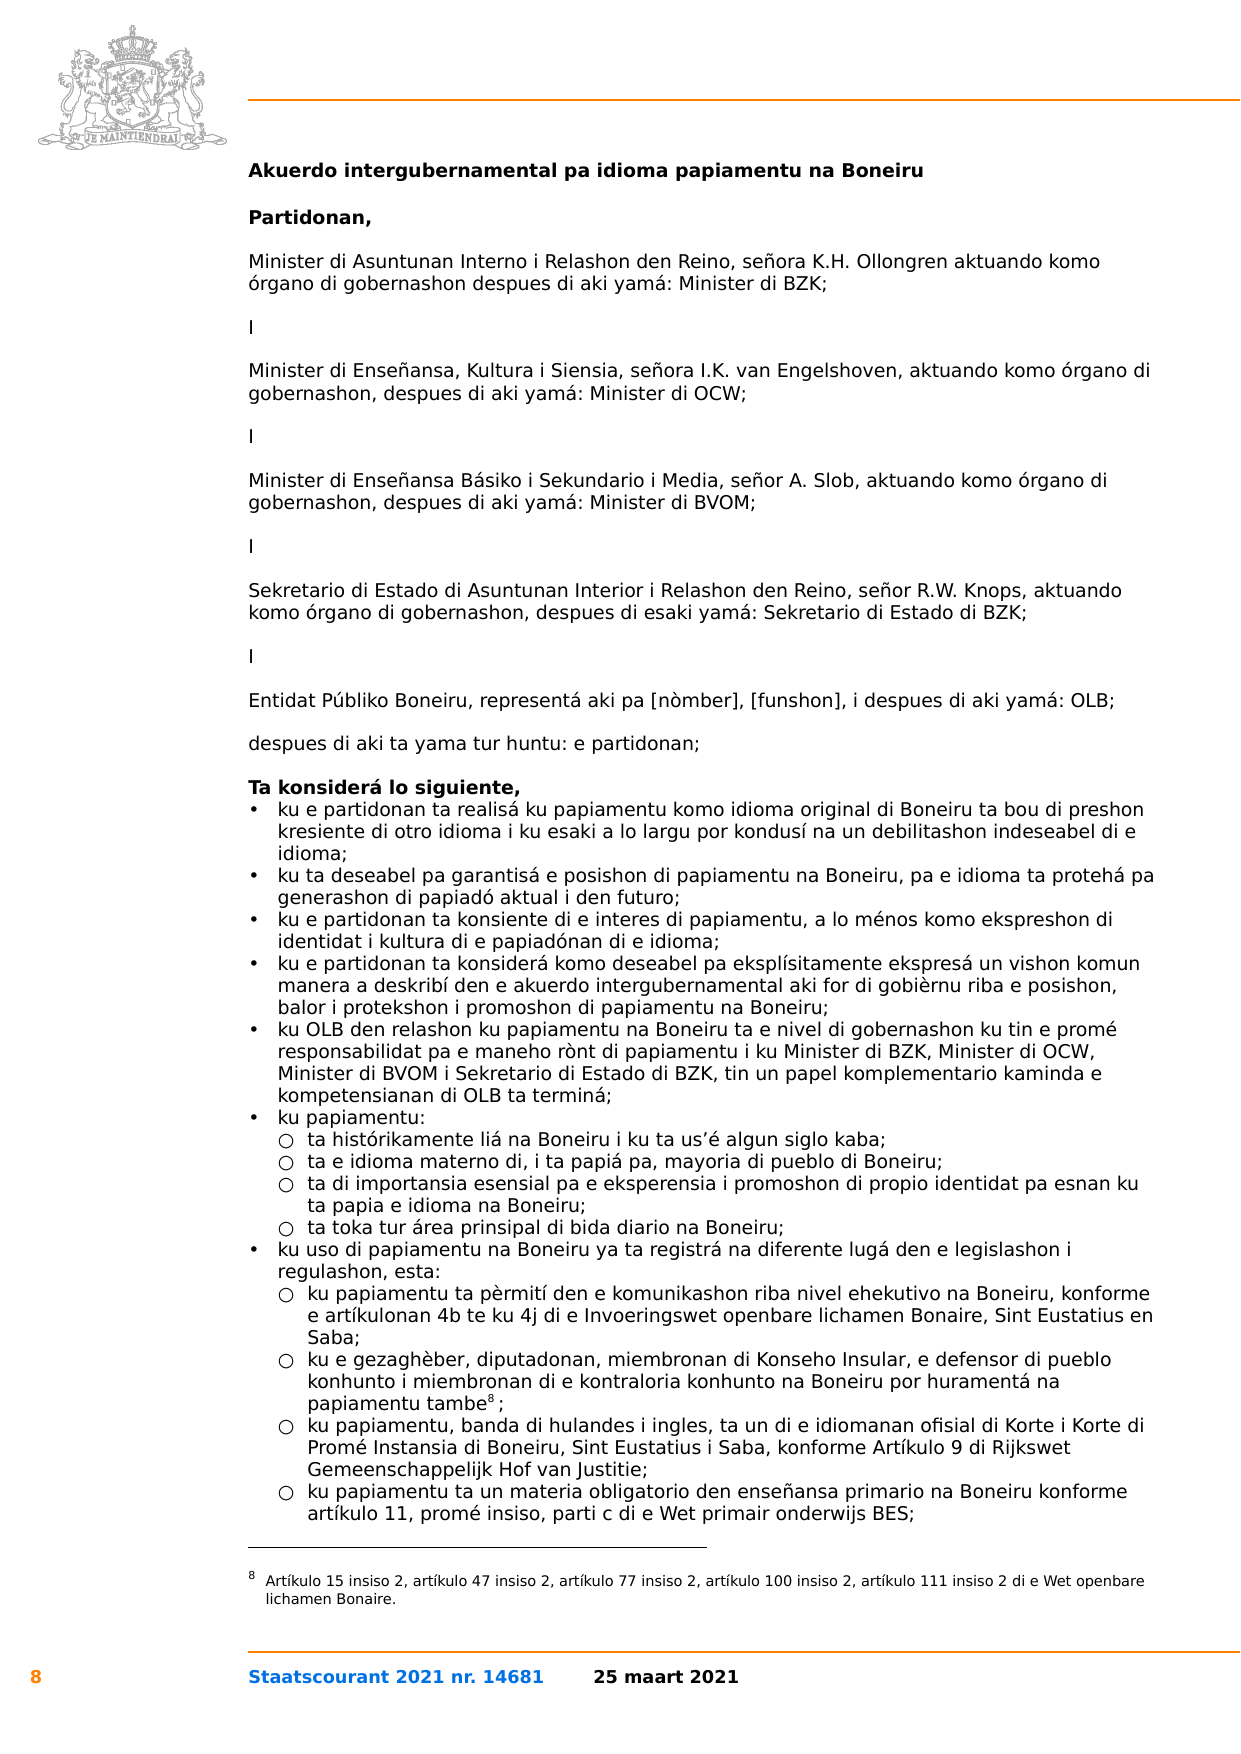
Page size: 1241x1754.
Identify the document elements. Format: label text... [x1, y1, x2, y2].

text ○ ta e idioma materno di, i ta papiá pa, mayoria di pueblo di Boneiru; [278, 1151, 1163, 1173]
text • ku e partidonan ta konsiderá komo deseabel pa eksplísitamente ekspresá un vishon komun manera a deskribí den e akuerdo intergubernamental aki for di gobièrnu riba e posishon, balor i protekshon i promoshon di papiamentu na Boneiru; [248, 953, 1163, 1019]
text Minister di Enseñansa Básiko i Sekundario i Media, señor A. Slob, aktuando komo órgano di gobernashon, despues di aki yamá: Minister di BVOM; [248, 470, 1163, 514]
text • ku OLB den relashon ku papiamentu na Boneiru ta e nivel di gobernashon ku tin e promé responsabilidat pa e maneho rònt di papiamentu i ku Minister di BZK, Minister di OCW, Minister di BVOM i Sekretario di Estado di BZK, tin un papel komplementario kaminda e kompetensianan di OLB ta terminá; [248, 1019, 1163, 1107]
text • ku ta deseabel pa garantisá e posishon di papiamentu na Boneiru, pa e idioma ta protehá pa generashon di papiadó aktual i den futuro; [248, 865, 1163, 909]
text • ku e partidonan ta realisá ku papiamentu komo idioma original di Boneiru ta bou di preshon kresiente di otro idioma i ku esaki a lo largu por kondusí na un debilitashon indeseabel di e idioma; [248, 799, 1163, 865]
text I [248, 426, 1163, 448]
text ○ ta di importansia esensial pa e eksperensia i promoshon di propio identidat pa esnan ku ta papia e idioma na Boneiru; [278, 1173, 1163, 1217]
text ○ ku papiamentu ta pèrmití den e komunikashon riba nivel ehekutivo na Boneiru, konforme e artíkulonan 4b te ku 4j di e Invoeringswet openbare lichamen Bonaire, Sint Eustatius en Saba; [278, 1283, 1163, 1349]
text • ku uso di papiamentu na Boneiru ya ta registrá na diferente lugá den e legislashon i regulashon, esta: [248, 1239, 1163, 1283]
text ○ ku papiamentu ta un materia obligatorio den enseñansa primario na Boneiru konforme artíkulo 11, promé insiso, parti c di e Wet primair onderwijs BES; [278, 1481, 1163, 1524]
text Ta konsiderá lo siguiente, [248, 777, 1163, 799]
text Partidonan, [248, 207, 1163, 229]
text Sekretario di Estado di Asuntunan Interior i Relashon den Reino, señor R.W. Knops, aktuando komo órgano di gobernashon, despues di esaki yamá: Sekretario di Estado di BZK; [248, 580, 1163, 624]
text ○ ku e gezaghèber, diputadonan, miembronan di Konseho Insular, e defensor di pueblo konhunto i miembronan di e kontraloria konhunto na Boneiru por huramentá na papiamentu tambe; [278, 1349, 1163, 1414]
text • ku e partidonan ta konsiente di e interes di papiamentu, a lo ménos komo ekspreshon di identidat i kultura di e papiadónan di e idioma; [248, 909, 1163, 953]
text ○ ta toka tur área prinsipal di bida diario na Boneiru; [278, 1217, 1163, 1239]
text Minister di Enseñansa, Kultura i Siensia, señora I.K. van Engelshoven, aktuando komo órgano di gobernashon, despues di aki yamá: Minister di OCW; [248, 360, 1163, 404]
text ○ ku papiamentu, banda di hulandes i ingles, ta un di e idiomanan ofisial di Korte i Korte di Promé Instansia di Boneiru, Sint Eustatius i Saba, konforme Artíkulo 9 di Rijkswet Gemeenschappelijk Hof van Justitie; [278, 1414, 1163, 1481]
text Minister di Asuntunan Interno i Relashon den Reino, señora K.H. Ollongren aktuando komo órgano di gobernashon despues di aki yamá: Minister di BZK; [248, 251, 1163, 295]
text I [248, 646, 1163, 668]
subtitle Akuerdo intergubernamental pa idioma papiamentu na Boneiru [248, 160, 1163, 182]
text Entidat Públiko Boneiru, representá aki pa [nòmber], [funshon], i despues di aki yamá: OLB; [248, 689, 1163, 711]
picture [38, 25, 227, 150]
text I [248, 317, 1163, 338]
text I [248, 536, 1163, 558]
text ○ ta histórikamente liá na Boneiru i ku ta us’é algun siglo kaba; [278, 1129, 1163, 1151]
text despues di aki ta yama tur huntu: e partidonan; [248, 733, 1163, 755]
text • ku papiamentu: [248, 1107, 1163, 1129]
text Artíkulo 15 insiso 2, artíkulo 47 insiso 2, artíkulo 77 insiso 2, artíkulo 100 insiso 2, artíkulo 111 insiso 2 di e Wet openbare lichamen Bonaire. [248, 1569, 1163, 1608]
